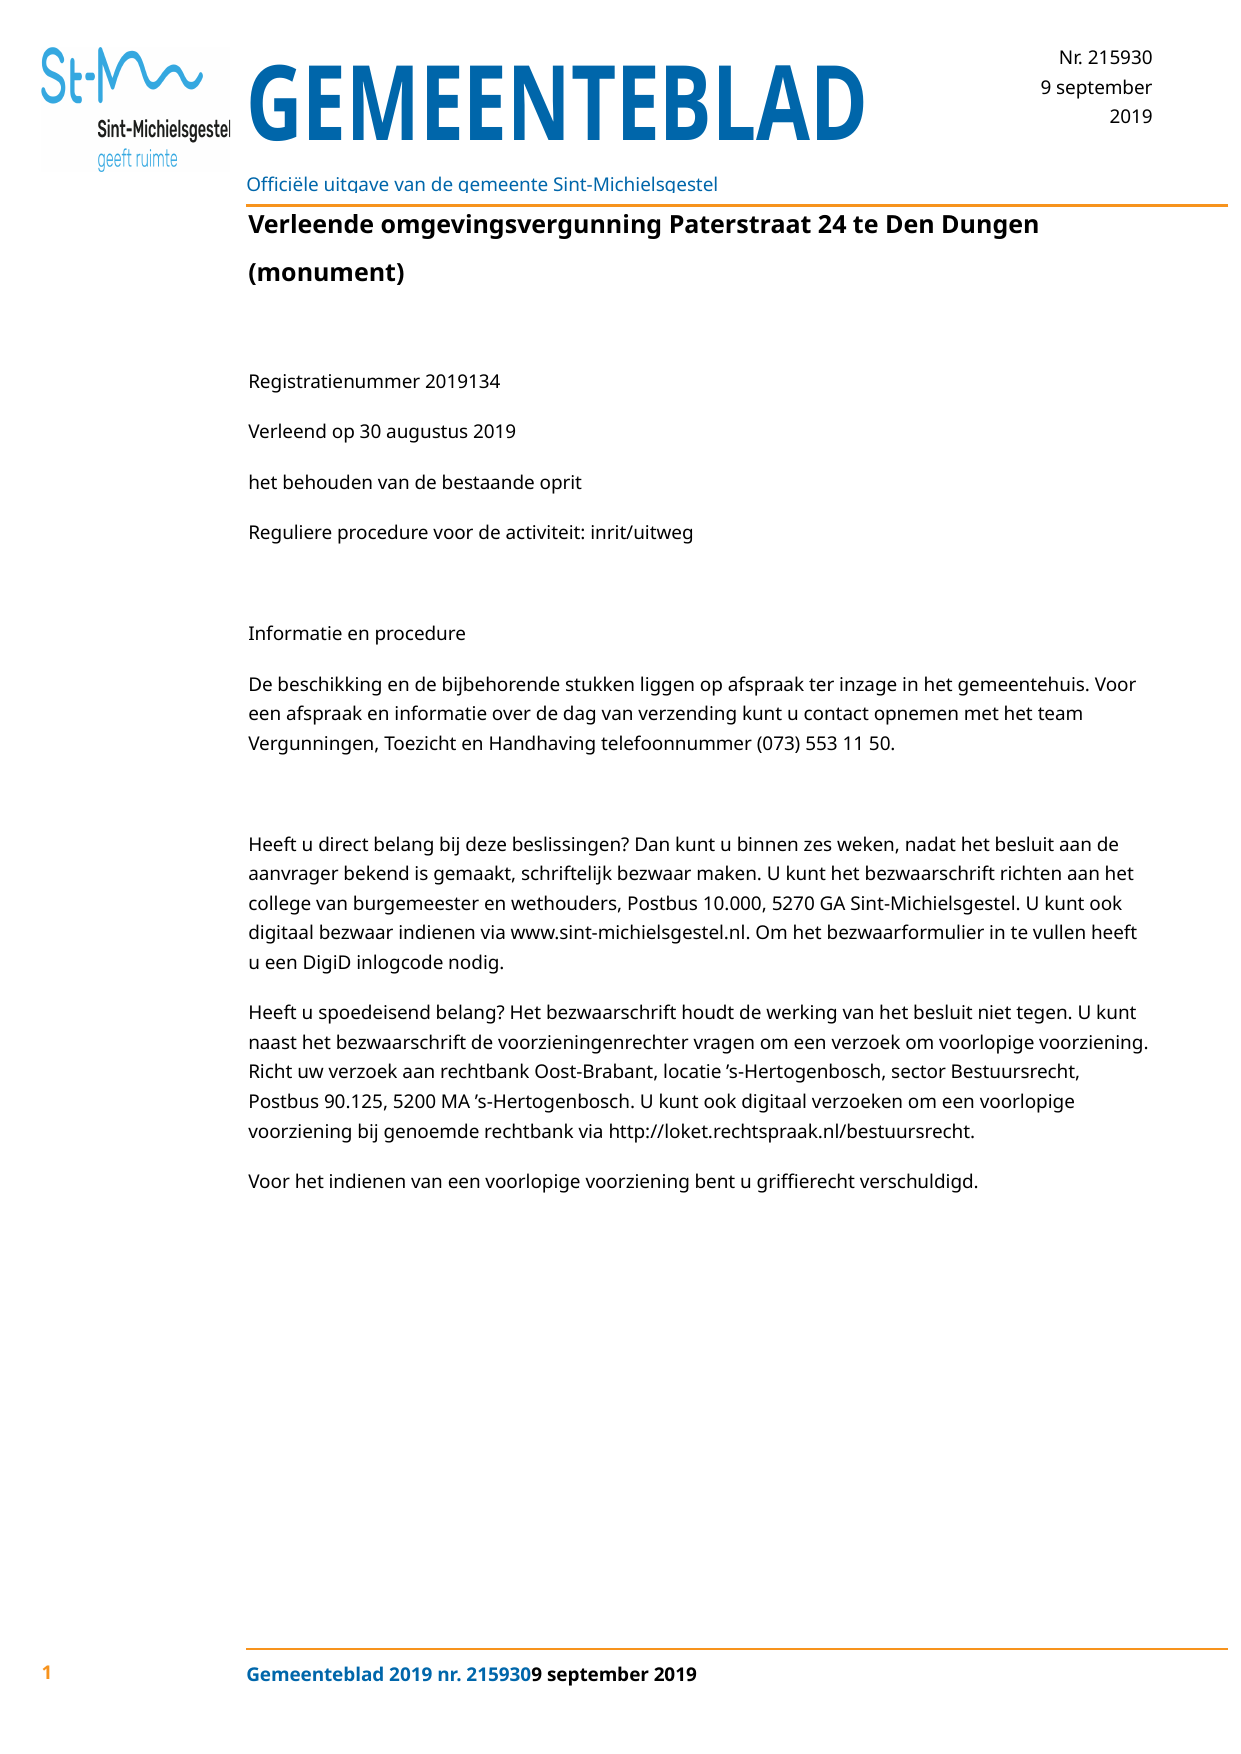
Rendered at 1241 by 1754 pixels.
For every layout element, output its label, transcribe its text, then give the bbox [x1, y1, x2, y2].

text De beschikking en de bijbehorende stukken liggen op afspraak ter inzage in het gemeentehuis. Voor een afspraak en informatie over de dag van verzending kunt u contact opnemen met het team Vergunningen, Toezicht en Handhaving telefoonnummer (073) 553 11 50. [248, 671, 1152, 756]
text Heeft u spoedeisend belang? Het bezwaarschrift houdt de werking van het besluit niet tegen. U kunt naast het bezwaarschrift de voorzieningenrechter vragen om een verzoek om voorlopige voorziening. Richt uw verzoek aan rechtbank Oost-Brabant, locatie ’s-Hertogenbosch, sector Bestuursrecht, Postbus 90.125, 5200 MA ’s-Hertogenbosch. U kunt ook digitaal verzoeken om een voorlopige voorziening bij genoemde rechtbank via http://loket.rechtspraak.nl/bestuursrecht. [248, 999, 1152, 1144]
text Informatie en procedure [248, 620, 1152, 646]
picture [41, 47, 231, 172]
text Verleende omgevingsvergunning Paterstraat 24 te Den Dungen (monument) [248, 207, 1152, 288]
text Heeft u direct belang bij deze beslissingen? Dan kunt u binnen zes weken, nadat het besluit aan de aanvrager bekend is gemaakt, schriftelijk bezwaar maken. U kunt het bezwaarschrift richten aan het college van burgemeester en wethouders, Postbus 10.000, 5270 GA Sint-Michielsgestel. U kunt ook digitaal bezwaar indienen via www.sint-michielsgestel.nl. Om het bezwaarformulier in te vullen heeft u een DigiD inlogcode nodig. [248, 831, 1152, 975]
text het behouden van de bestaande oprit [248, 469, 1152, 495]
text Verleend op 30 augustus 2019 [248, 419, 1152, 444]
text Voor het indienen van een voorlopige voorziening bent u griffierecht verschuldigd. [248, 1168, 1152, 1194]
text Reguliere procedure voor de activiteit: inrit/uitweg [248, 519, 1152, 545]
text Registratienummer 2019134 [248, 368, 1152, 394]
